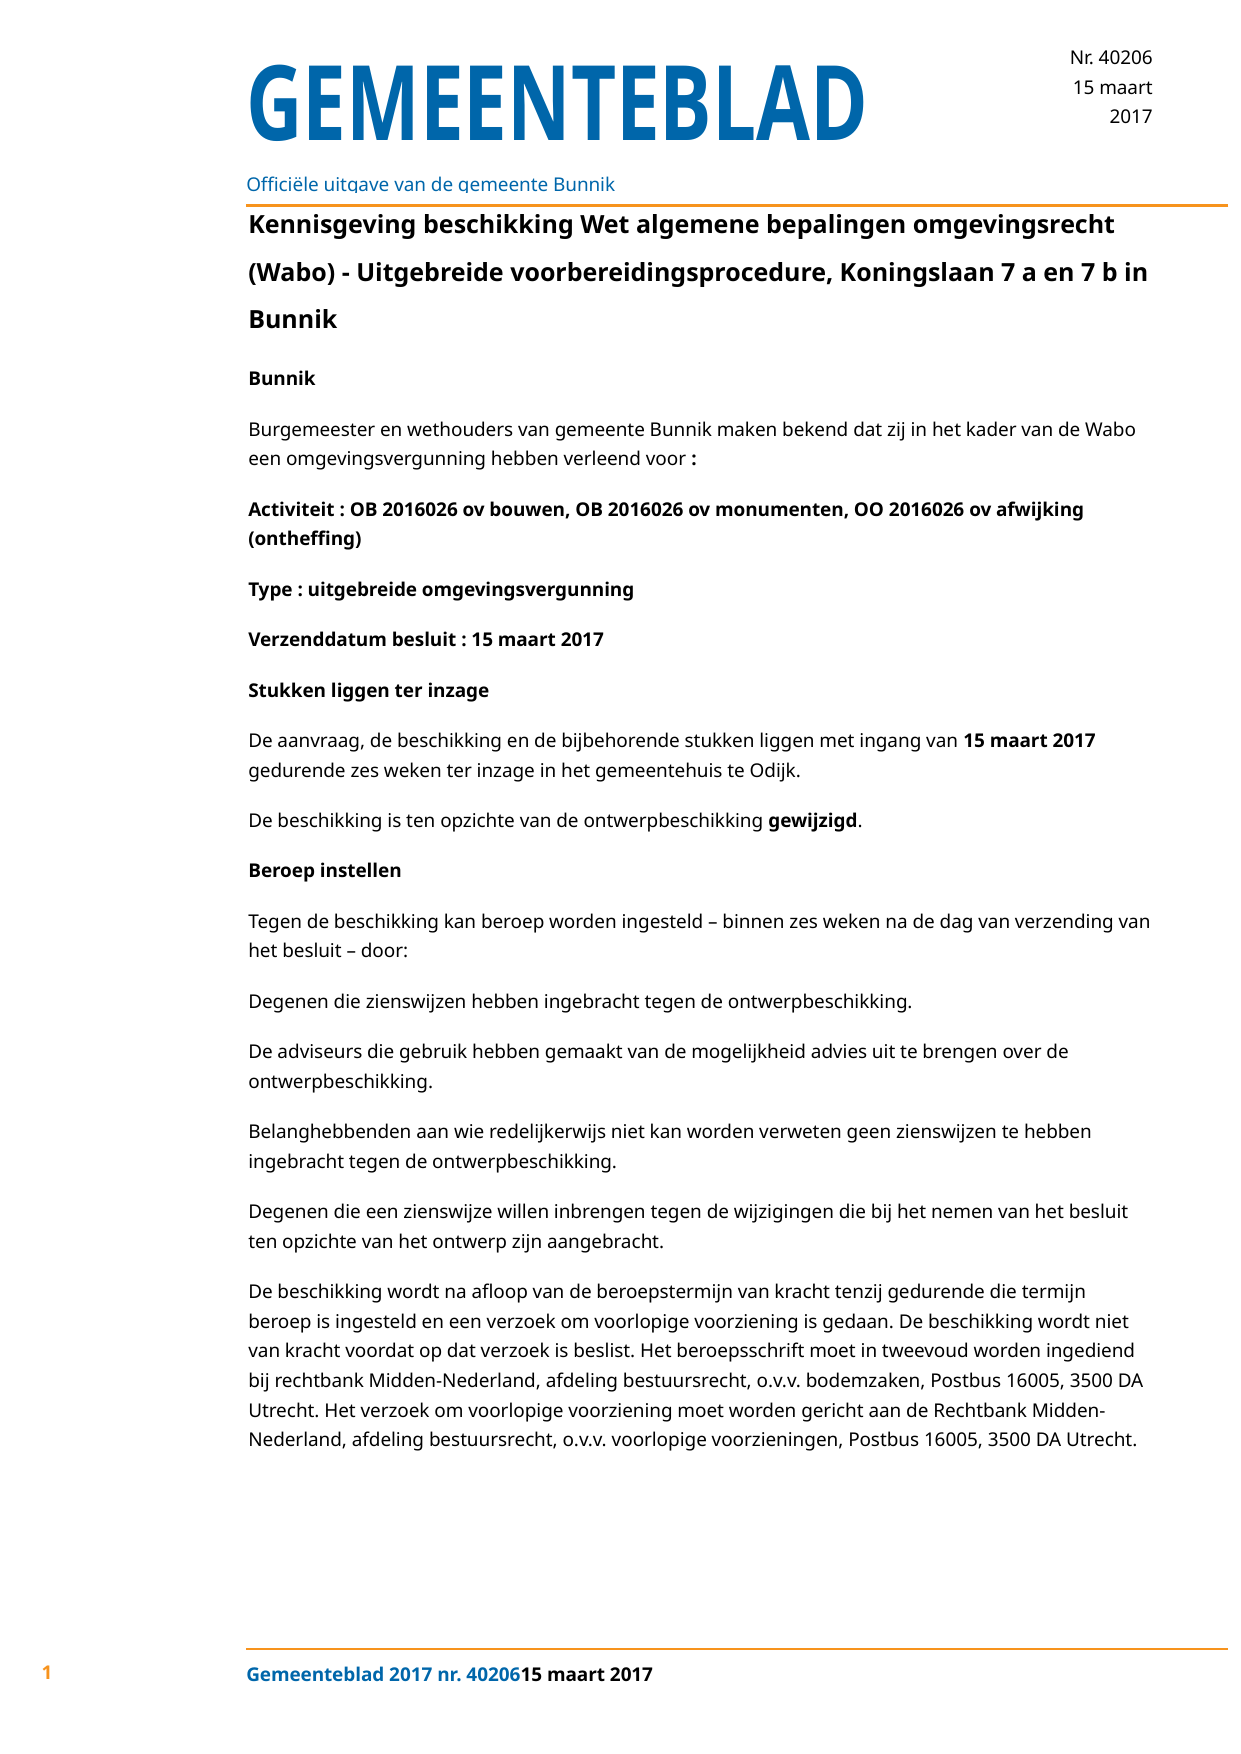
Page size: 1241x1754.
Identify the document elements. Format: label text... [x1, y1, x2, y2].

text De beschikking is ten opzichte van de ontwerpbeschikking gewijzigd. [248, 807, 1152, 833]
text Degenen die zienswijzen hebben ingebracht tegen de ontwerpbeschikking. [248, 988, 1152, 1014]
text Verzenddatum besluit : 15 maart 2017 [248, 626, 1152, 652]
text Belanghebbenden aan wie redelijkerwijs niet kan worden verweten geen zienswijzen te hebben ingebracht tegen de ontwerpbeschikking. [248, 1118, 1152, 1174]
text Activiteit : OB 2016026 ov bouwen, OB 2016026 ov monumenten, OO 2016026 ov afwijking (ontheffing) [248, 496, 1152, 551]
text Stukken liggen ter inzage [248, 677, 1152, 702]
text Degenen die een zienswijze willen inbrengen tegen de wijzigingen die bij het nemen van het besluit ten opzichte van het ontwerp zijn aangebracht. [248, 1198, 1152, 1254]
text Bunnik [248, 366, 1152, 391]
text De aanvraag, de beschikking en de bijbehorende stukken liggen met ingang van 15 maart 2017 gedurende zes weken ter inzage in het gemeentehuis te Odijk. [248, 727, 1152, 782]
text De beschikking wordt na afloop van de beroepstermijn van kracht tenzij gedurende die termijn beroep is ingesteld en een verzoek om voorlopige voorziening is gedaan. De beschikking wordt niet van kracht voordat op dat verzoek is beslist. Het beroepsschrift moet in tweevoud worden ingediend bij rechtbank Midden-Nederland, afdeling bestuursrecht, o.v.v. bodemzaken, Postbus 16005, 3500 DA Utrecht. Het verzoek om voorlopige voorziening moet worden gericht aan de Rechtbank Midden-Nederland, afdeling bestuursrecht, o.v.v. voorlopige voorzieningen, Postbus 16005, 3500 DA Utrecht. [248, 1278, 1152, 1452]
text Beroep instellen [248, 858, 1152, 883]
text Burgemeester en wethouders van gemeente Bunnik maken bekend dat zij in het kader van de Wabo een omgevingsvergunning hebben verleend voor : [248, 416, 1152, 471]
text Kennisgeving beschikking Wet algemene bepalingen omgevingsrecht (Wabo) - Uitgebreide voorbereidingsprocedure, Koningslaan 7 a en 7 b in Bunnik [248, 207, 1152, 336]
text Type : uitgebreide omgevingsvergunning [248, 576, 1152, 602]
text De adviseurs die gebruik hebben gemaakt van de mogelijkheid advies uit te brengen over de ontwerpbeschikking. [248, 1038, 1152, 1094]
text Tegen de beschikking kan beroep worden ingesteld – binnen zes weken na de dag van verzending van het besluit – door: [248, 908, 1152, 963]
picture [41, 47, 231, 172]
